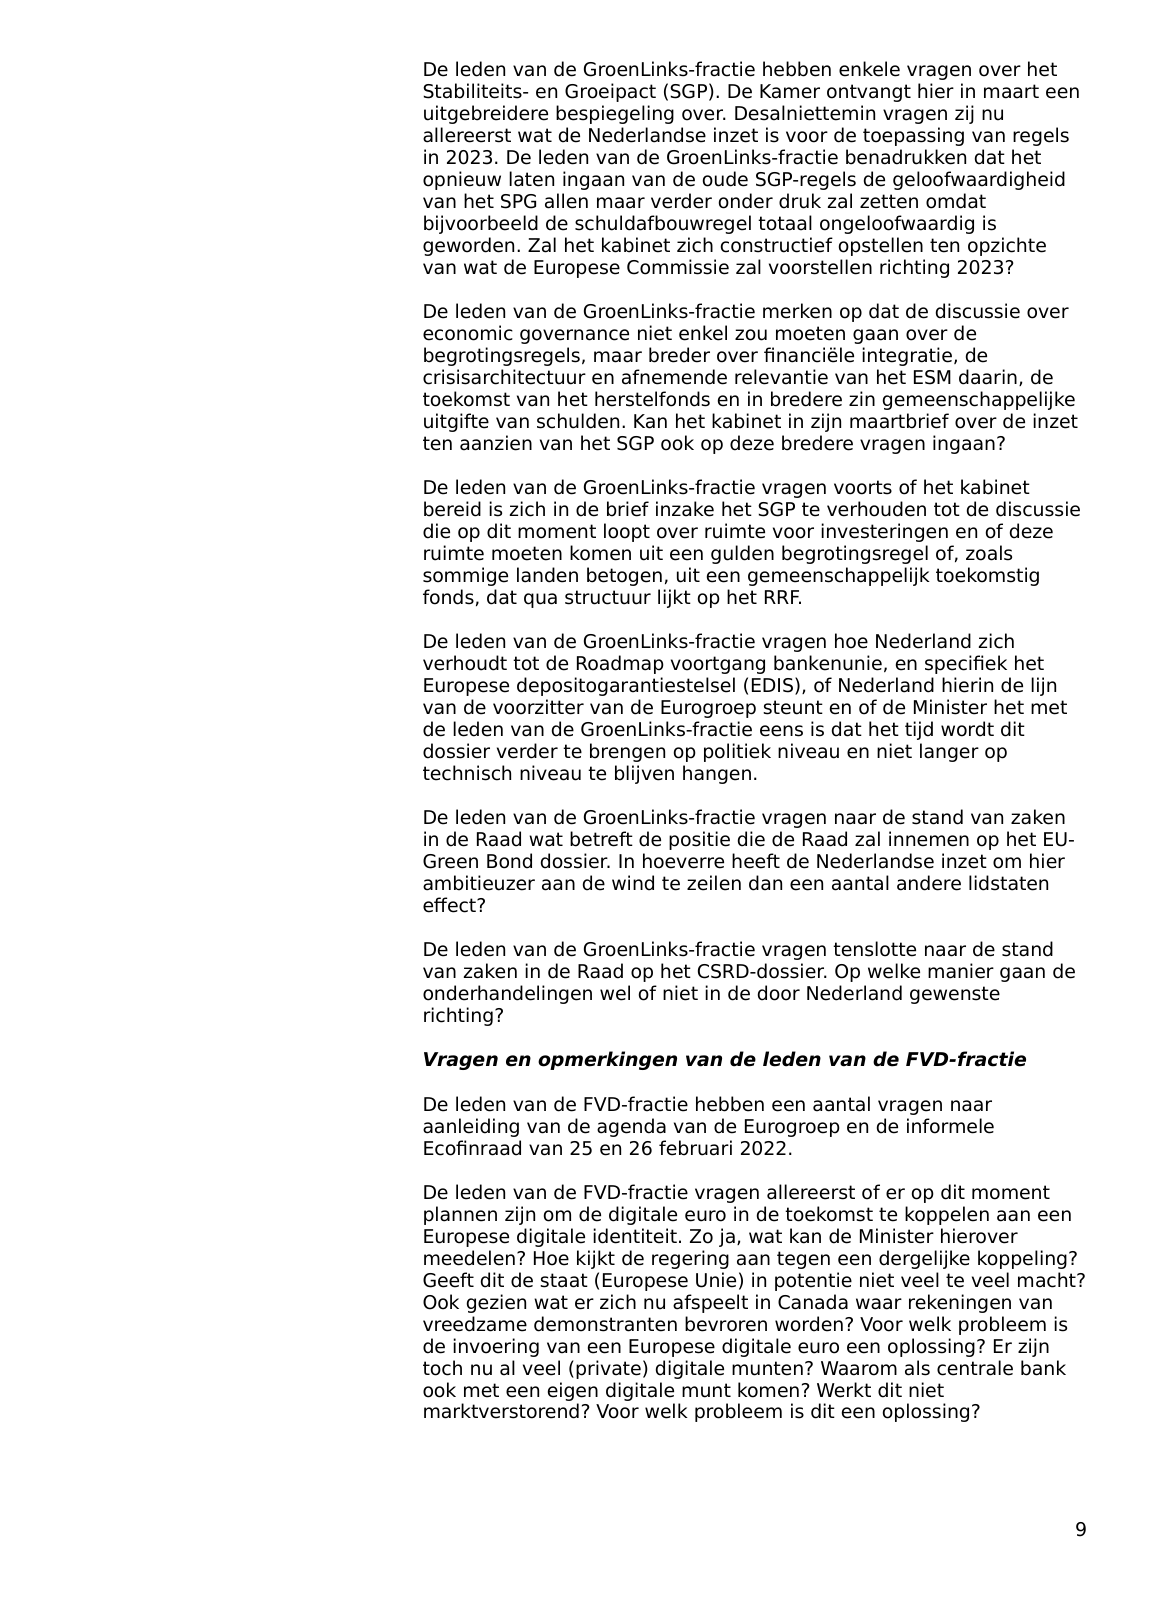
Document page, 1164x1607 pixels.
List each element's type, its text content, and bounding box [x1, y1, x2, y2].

text De leden van de GroenLinks-fractie vragen tenslotte naar de stand van zaken in de Raad op het CSRD-dossier. Op welke manier gaan de onderhandelingen wel of niet in de door Nederland gewenste richting? [422, 939, 1087, 1027]
text De leden van de FVD-fractie vragen allereerst of er op dit moment plannen zijn om de digitale euro in de toekomst te koppelen aan een Europese digitale identiteit. Zo ja, wat kan de Minister hierover meedelen? Hoe kijkt de regering aan tegen een dergelijke koppeling? Geeft dit de staat (Europese Unie) in potentie niet veel te veel macht? Ook gezien wat er zich nu afspeelt in Canada waar rekeningen van vreedzame demonstranten bevroren worden? Voor welk probleem is de invoering van een Europese digitale euro een oplossing? Er zijn toch nu al veel (private) digitale munten? Waarom als centrale bank ook met een eigen digitale munt komen? Werkt dit niet marktverstorend? Voor welk probleem is dit een oplossing? [422, 1182, 1087, 1423]
subtitle Vragen en opmerkingen van de leden van de FVD-fractie [422, 1049, 1087, 1071]
text De leden van de GroenLinks-fractie hebben enkele vragen over het Stabiliteits- en Groeipact (SGP). De Kamer ontvangt hier in maart een uitgebreidere bespiegeling over. Desalniettemin vragen zij nu allereerst wat de Nederlandse inzet is voor de toepassing van regels in 2023. De leden van de GroenLinks-fractie benadrukken dat het opnieuw laten ingaan van de oude SGP-regels de geloofwaardigheid van het SPG allen maar verder onder druk zal zetten omdat bijvoorbeeld de schuldafbouwregel totaal ongeloofwaardig is geworden. Zal het kabinet zich constructief opstellen ten opzichte van wat de Europese Commissie zal voorstellen richting 2023? [422, 59, 1087, 279]
text De leden van de FVD-fractie hebben een aantal vragen naar aanleiding van de agenda van de Eurogroep en de informele Ecofinraad van 25 en 26 februari 2022. [422, 1093, 1087, 1159]
text De leden van de GroenLinks-fractie vragen naar de stand van zaken in de Raad wat betreft de positie die de Raad zal innemen op het EU-Green Bond dossier. In hoeverre heeft de Nederlandse inzet om hier ambitieuzer aan de wind te zeilen dan een aantal andere lidstaten effect? [422, 807, 1087, 917]
text De leden van de GroenLinks-fractie vragen voorts of het kabinet bereid is zich in de brief inzake het SGP te verhouden tot de discussie die op dit moment loopt over ruimte voor investeringen en of deze ruimte moeten komen uit een gulden begrotingsregel of, zoals sommige landen betogen, uit een gemeenschappelijk toekomstig fonds, dat qua structuur lijkt op het RRF. [422, 477, 1087, 609]
text De leden van de GroenLinks-fractie vragen hoe Nederland zich verhoudt tot de Roadmap voortgang bankenunie, en specifiek het Europese depositogarantiestelsel (EDIS), of Nederland hierin de lijn van de voorzitter van de Eurogroep steunt en of de Minister het met de leden van de GroenLinks-fractie eens is dat het tijd wordt dit dossier verder te brengen op politiek niveau en niet langer op technisch niveau te blijven hangen. [422, 631, 1087, 785]
text De leden van de GroenLinks-fractie merken op dat de discussie over economic governance niet enkel zou moeten gaan over de begrotingsregels, maar breder over financiële integratie, de crisisarchitectuur en afnemende relevantie van het ESM daarin, de toekomst van het herstelfonds en in bredere zin gemeenschappelijke uitgifte van schulden. Kan het kabinet in zijn maartbrief over de inzet ten aanzien van het SGP ook op deze bredere vragen ingaan? [422, 301, 1087, 455]
